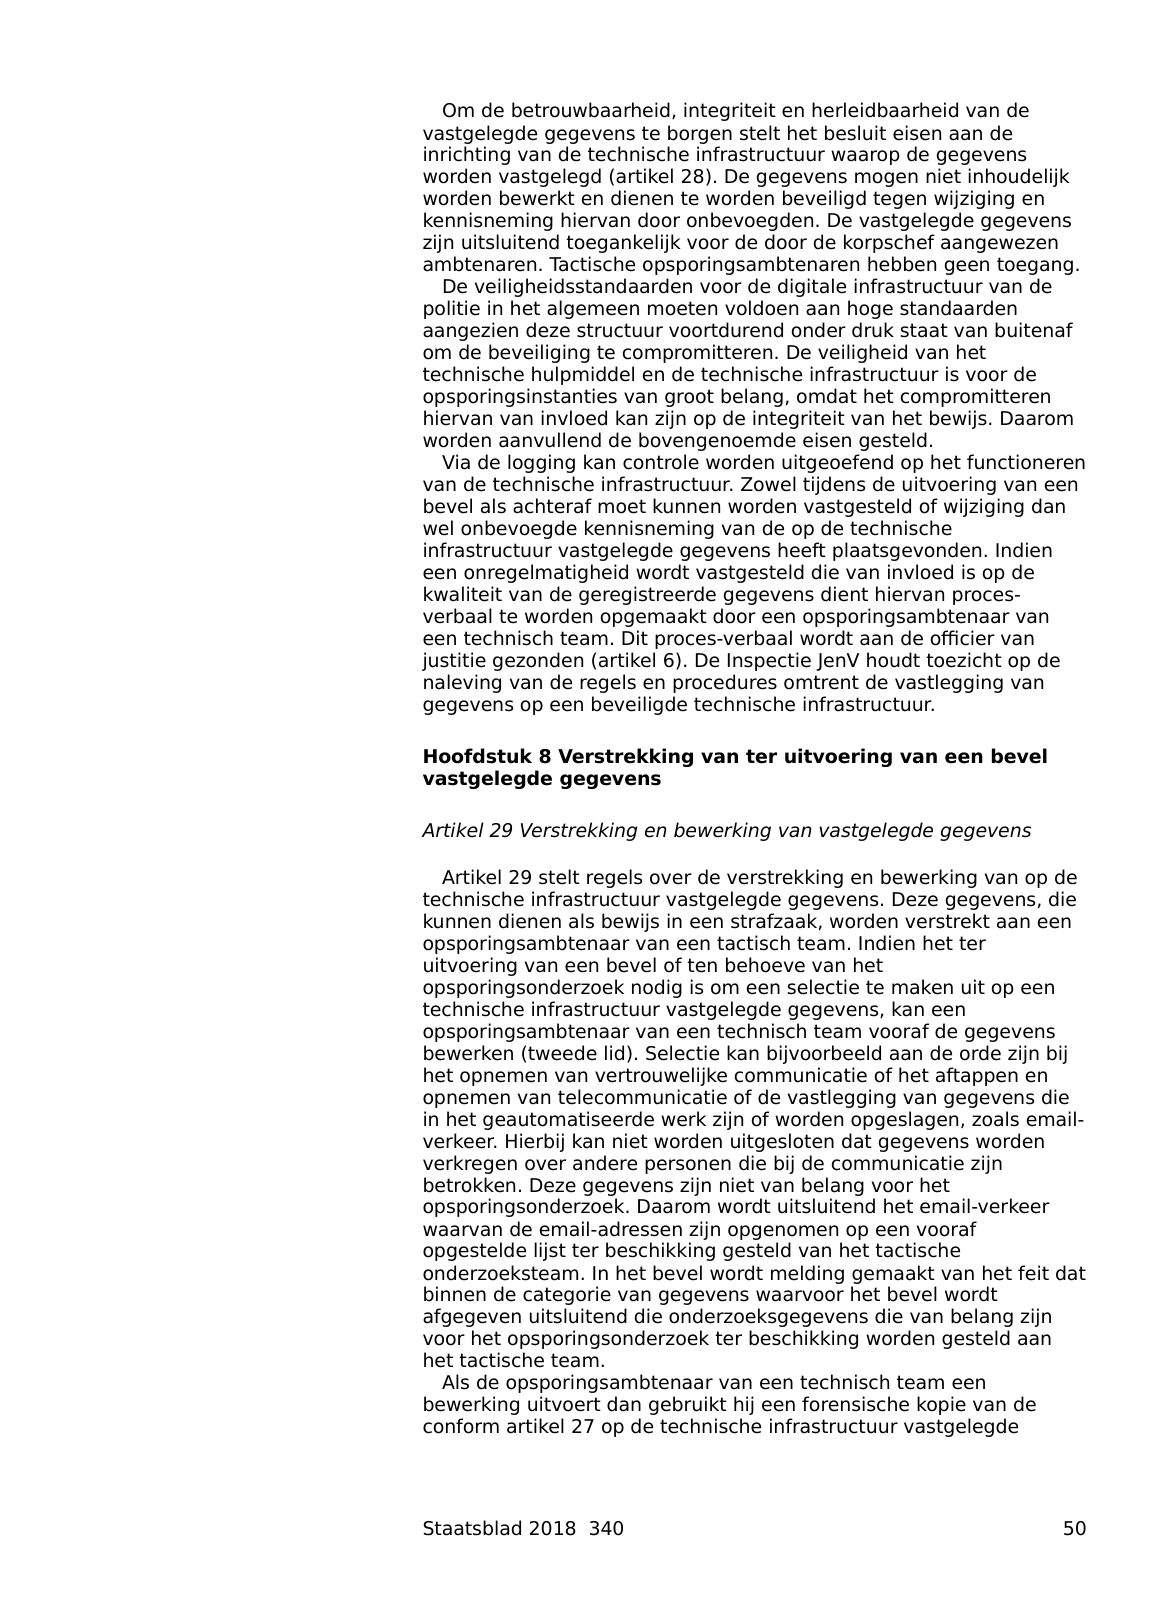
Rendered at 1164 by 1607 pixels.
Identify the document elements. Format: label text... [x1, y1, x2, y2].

text Via de logging kan controle worden uitgeoefend op het functioneren van de technische infrastructuur. Zowel tijdens de uitvoering van een bevel als achteraf moet kunnen worden vastgesteld of wijziging dan wel onbevoegde kennisneming van de op de technische infrastructuur vastgelegde gegevens heeft plaatsgevonden. Indien een onregelmatigheid wordt vastgesteld die van invloed is op de kwaliteit van de geregistreerde gegevens dient hiervan proces-verbaal te worden opgemaakt door een opsporingsambtenaar van een technisch team. Dit proces-verbaal wordt aan de officier van justitie gezonden (artikel 6). De Inspectie JenV houdt toezicht op de naleving van de regels en procedures omtrent de vastlegging van gegevens op een beveiligde technische infrastructuur. [422, 452, 1087, 716]
text Artikel 29 stelt regels over de verstrekking en bewerking van op de technische infrastructuur vastgelegde gegevens. Deze gegevens, die kunnen dienen als bewijs in een strafzaak, worden verstrekt aan een opsporingsambtenaar van een tactisch team. Indien het ter uitvoering van een bevel of ten behoeve van het opsporingsonderzoek nodig is om een selectie te maken uit op een technische infrastructuur vastgelegde gegevens, kan een opsporingsambtenaar van een technisch team vooraf de gegevens bewerken (tweede lid). Selectie kan bijvoorbeeld aan de orde zijn bij het opnemen van vertrouwelijke communicatie of het aftappen en opnemen van telecommunicatie of de vastlegging van gegevens die in het geautomatiseerde werk zijn of worden opgeslagen, zoals email-verkeer. Hierbij kan niet worden uitgesloten dat gegevens worden verkregen over andere personen die bij de communicatie zijn betrokken. Deze gegevens zijn niet van belang voor het opsporingsonderzoek. Daarom wordt uitsluitend het email-verkeer waarvan de email-adressen zijn opgenomen op een vooraf opgestelde lijst ter beschikking gesteld van het tactische onderzoeksteam. In het bevel wordt melding gemaakt van het feit dat binnen de categorie van gegevens waarvoor het bevel wordt afgegeven uitsluitend die onderzoeksgegevens die van belang zijn voor het opsporingsonderzoek ter beschikking worden gesteld aan het tactische team. [422, 867, 1087, 1372]
text Als de opsporingsambtenaar van een technisch team een bewerking uitvoert dan gebruikt hij een forensische kopie van de conform artikel 27 op de technische infrastructuur vastgelegde [422, 1372, 1087, 1438]
text Om de betrouwbaarheid, integriteit en herleidbaarheid van de vastgelegde gegevens te borgen stelt het besluit eisen aan de inrichting van de technische infrastructuur waarop de gegevens worden vastgelegd (artikel 28). De gegevens mogen niet inhoudelijk worden bewerkt en dienen te worden beveiligd tegen wijziging en kennisneming hiervan door onbevoegden. De vastgelegde gegevens zijn uitsluitend toegankelijk voor de door de korpschef aangewezen ambtenaren. Tactische opsporingsambtenaren hebben geen toegang. [422, 100, 1087, 276]
subtitle Hoofdstuk 8 Verstrekking van ter uitvoering van een bevel vastgelegde gegevens [422, 746, 1087, 790]
subtitle Artikel 29 Verstrekking en bewerking van vastgelegde gegevens [422, 820, 1087, 842]
text De veiligheidsstandaarden voor de digitale infrastructuur van de politie in het algemeen moeten voldoen aan hoge standaarden aangezien deze structuur voortdurend onder druk staat van buitenaf om de beveiliging te compromitteren. De veiligheid van het technische hulpmiddel en de technische infrastructuur is voor de opsporingsinstanties van groot belang, omdat het compromitteren hiervan van invloed kan zijn op de integriteit van het bewijs. Daarom worden aanvullend de bovengenoemde eisen gesteld. [422, 276, 1087, 452]
